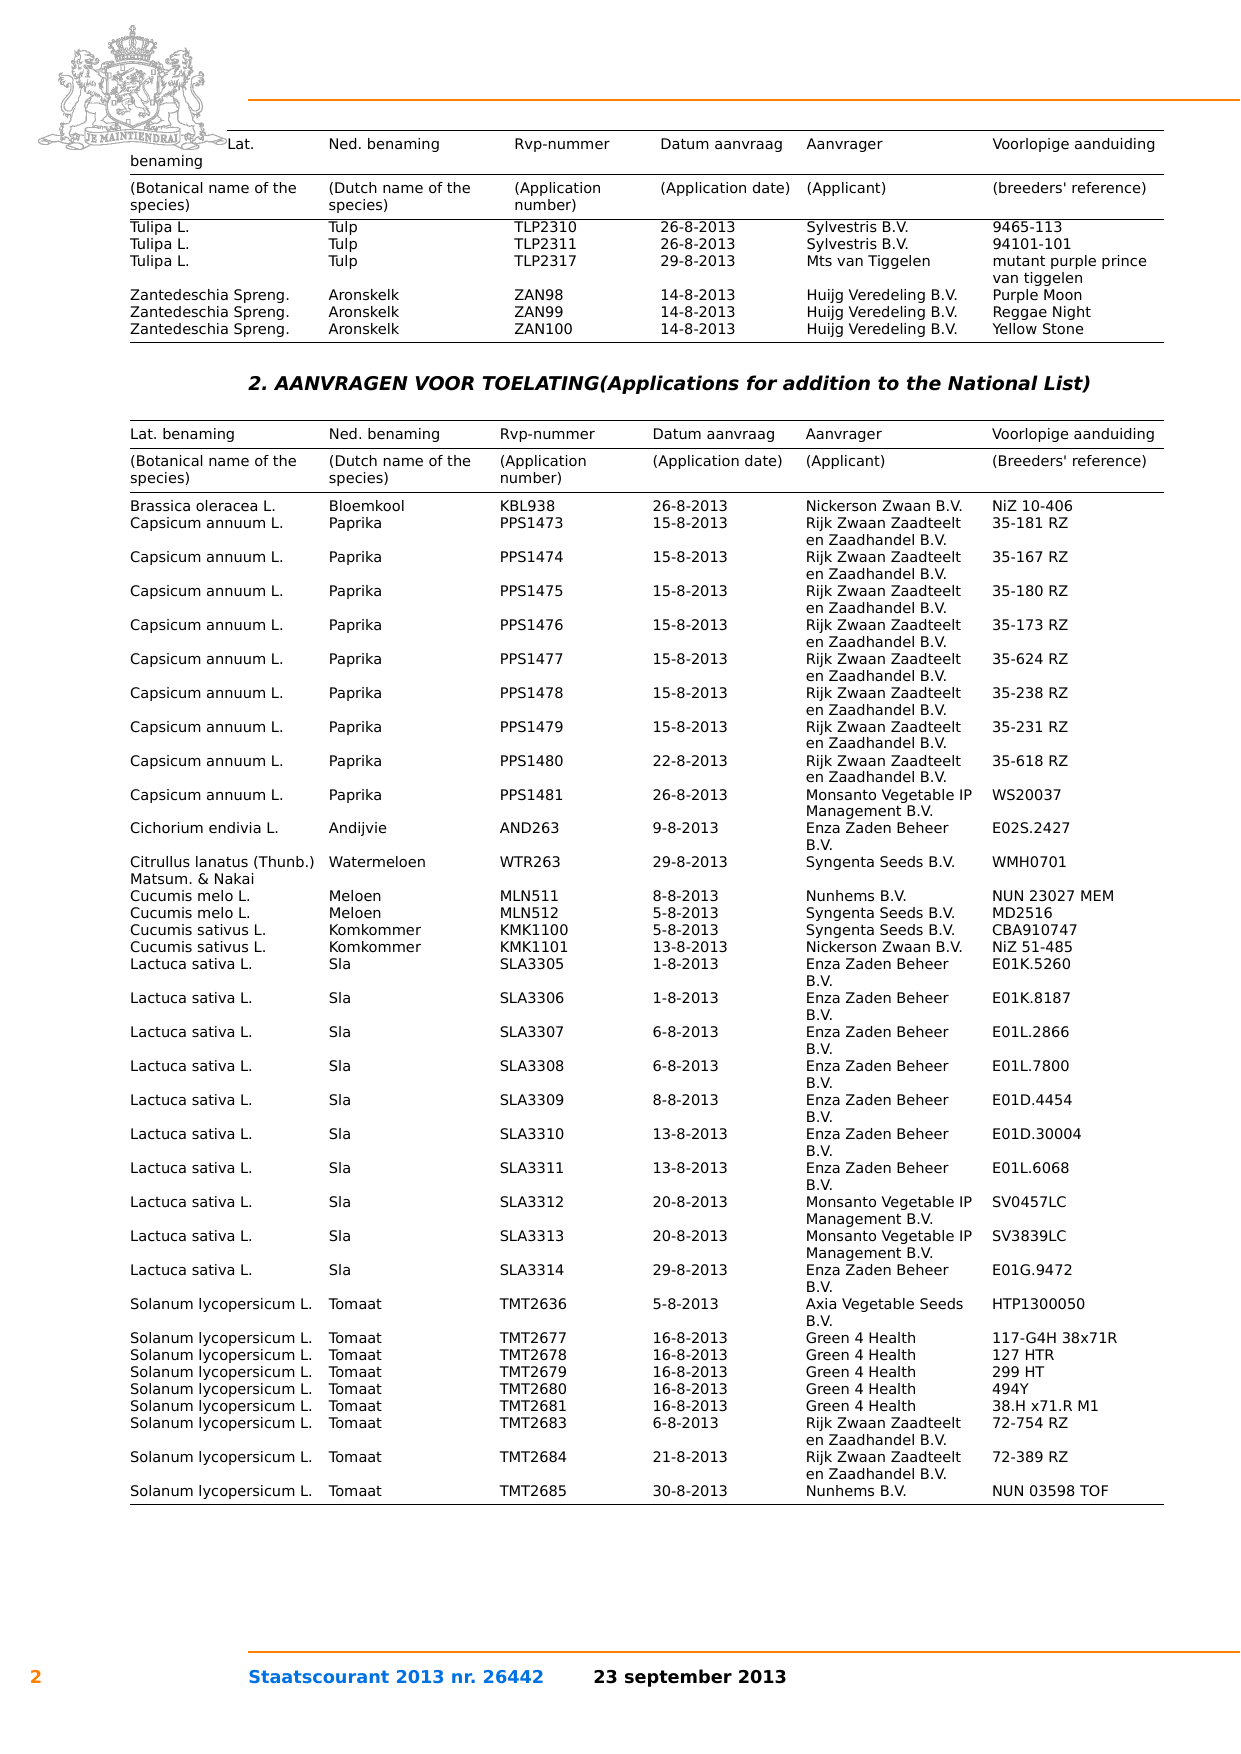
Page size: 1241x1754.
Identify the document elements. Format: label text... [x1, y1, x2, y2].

table_cell TMT2683 [494, 1415, 647, 1448]
table_cell Rijk Zwaan Zaadteelt en Zaadhandel B.V. [800, 549, 986, 583]
table_cell Enza Zaden Beheer B.V. [800, 1024, 986, 1058]
table_cell 5-8-2013 [647, 922, 799, 939]
table_cell Tomaat [323, 1398, 493, 1414]
table_cell Lactuca sativa L. [130, 1160, 323, 1194]
table_cell (Dutch name of the species) [323, 175, 508, 219]
table_cell 35-167 RZ [986, 549, 1163, 583]
table_cell Enza Zaden Beheer B.V. [800, 1126, 986, 1160]
table_cell CBA910747 [986, 922, 1163, 939]
table_cell (Botanical name of the species) [130, 449, 323, 492]
table_cell Rijk Zwaan Zaadteelt en Zaadhandel B.V. [800, 515, 986, 549]
table_cell SLA3310 [494, 1126, 647, 1160]
table_cell NiZ 10-406 [986, 493, 1163, 515]
table_cell Tomaat [323, 1330, 493, 1347]
table_cell Enza Zaden Beheer B.V. [800, 820, 986, 854]
table_cell 16-8-2013 [647, 1381, 799, 1398]
table_cell Zantedeschia Spreng. [130, 304, 322, 321]
table_cell Syngenta Seeds B.V. [800, 905, 986, 922]
table_cell Cucumis sativus L. [130, 939, 323, 956]
table_cell (Application number) [508, 175, 654, 219]
table_cell Komkommer [323, 922, 493, 939]
table_cell 15-8-2013 [647, 583, 799, 617]
table_cell WMH0701 [986, 854, 1163, 888]
table_cell (Breeders' reference) [986, 449, 1163, 492]
table_cell Aronskelk [323, 304, 508, 321]
table_cell Axia Vegetable Seeds B.V. [800, 1296, 986, 1330]
table_cell Sylvestris B.V. [800, 220, 986, 236]
table_cell Cucumis sativus L. [130, 922, 323, 939]
table_cell Lactuca sativa L. [130, 1024, 323, 1058]
table_cell PPS1474 [494, 549, 647, 583]
table_cell 13-8-2013 [647, 1160, 799, 1194]
table_cell 29-8-2013 [654, 253, 800, 287]
table_cell 494Y [986, 1381, 1163, 1398]
table_cell NUN 23027 MEM [986, 888, 1163, 905]
table_cell Aronskelk [323, 287, 508, 303]
table_cell 16-8-2013 [647, 1347, 799, 1364]
table_cell 35-180 RZ [986, 583, 1163, 617]
table_cell Green 4 Health [800, 1347, 986, 1364]
table_cell Capsicum annuum L. [130, 583, 323, 617]
table_cell Rijk Zwaan Zaadteelt en Zaadhandel B.V. [800, 1449, 986, 1482]
table_cell 8-8-2013 [647, 1092, 799, 1126]
table_cell Solanum lycopersicum L. [130, 1415, 323, 1448]
table_cell Sla [323, 1194, 493, 1228]
table_cell Zantedeschia Spreng. [130, 287, 322, 303]
table_cell 299 HT [986, 1364, 1163, 1381]
table_cell Tomaat [323, 1381, 493, 1398]
table_cell Huijg Veredeling B.V. [800, 287, 986, 303]
table_cell Rijk Zwaan Zaadteelt en Zaadhandel B.V. [800, 617, 986, 651]
table_header Datum aanvraag [654, 131, 800, 174]
table_cell Tulp [323, 253, 508, 287]
table_cell Reggae Night [986, 304, 1163, 321]
table_cell Capsicum annuum L. [130, 549, 323, 583]
table_cell Solanum lycopersicum L. [130, 1296, 323, 1330]
table_cell Solanum lycopersicum L. [130, 1364, 323, 1381]
table_cell Enza Zaden Beheer B.V. [800, 1160, 986, 1194]
table_cell 20-8-2013 [647, 1228, 799, 1262]
table_cell 6-8-2013 [647, 1058, 799, 1092]
table_cell Paprika [323, 719, 493, 752]
table_cell Lactuca sativa L. [130, 1058, 323, 1092]
table_cell 16-8-2013 [647, 1398, 799, 1414]
table_cell Rijk Zwaan Zaadteelt en Zaadhandel B.V. [800, 583, 986, 617]
table_cell SLA3311 [494, 1160, 647, 1194]
table_cell Solanum lycopersicum L. [130, 1398, 323, 1414]
table_cell Paprika [323, 651, 493, 684]
table_cell PPS1480 [494, 753, 647, 786]
table_cell Komkommer [323, 939, 493, 956]
table_cell 72-754 RZ [986, 1415, 1163, 1448]
table_cell AND263 [494, 820, 647, 854]
table_cell Watermeloen [323, 854, 493, 888]
table_header Voorlopige aanduiding [986, 421, 1163, 448]
table_cell 16-8-2013 [647, 1330, 799, 1347]
table_cell 8-8-2013 [647, 888, 799, 905]
table_cell 15-8-2013 [647, 719, 799, 752]
table_cell Tulp [323, 236, 508, 253]
table_cell E01D.4454 [986, 1092, 1163, 1126]
table_cell NiZ 51-485 [986, 939, 1163, 956]
table_cell PPS1479 [494, 719, 647, 752]
table_cell 35-181 RZ [986, 515, 1163, 549]
table_cell TMT2680 [494, 1381, 647, 1398]
table_cell 22-8-2013 [647, 753, 799, 786]
table_cell Brassica oleracea L. [130, 493, 323, 515]
table_cell (Application date) [647, 449, 799, 492]
table_cell 35-624 RZ [986, 651, 1163, 684]
table_cell Nickerson Zwaan B.V. [800, 939, 986, 956]
table_cell SLA3314 [494, 1262, 647, 1296]
table_cell Tomaat [323, 1483, 493, 1504]
table_cell 6-8-2013 [647, 1415, 799, 1448]
table_cell PPS1476 [494, 617, 647, 651]
table_cell Monsanto Vegetable IP Management B.V. [800, 786, 986, 820]
table_cell Bloemkool [323, 493, 493, 515]
table_cell Sla [323, 956, 493, 990]
table_cell TMT2678 [494, 1347, 647, 1364]
table_cell 13-8-2013 [647, 1126, 799, 1160]
table_cell Green 4 Health [800, 1330, 986, 1347]
table_cell 30-8-2013 [647, 1483, 799, 1504]
table_cell 14-8-2013 [654, 304, 800, 321]
table_cell NUN 03598 TOF [986, 1483, 1163, 1504]
table_cell TMT2684 [494, 1449, 647, 1482]
table_cell Yellow Stone [986, 321, 1163, 342]
table_cell Tulipa L. [130, 236, 322, 253]
table_cell SV0457LC [986, 1194, 1163, 1228]
table_cell Zantedeschia Spreng. [130, 321, 322, 342]
table_header Rvp-nummer [494, 421, 647, 448]
table_header Lat. benaming [130, 131, 322, 174]
table_cell KMK1101 [494, 939, 647, 956]
table_cell TMT2679 [494, 1364, 647, 1381]
table_cell Paprika [323, 515, 493, 549]
table_cell TMT2685 [494, 1483, 647, 1504]
table_cell SLA3313 [494, 1228, 647, 1262]
table_cell Monsanto Vegetable IP Management B.V. [800, 1194, 986, 1228]
table_cell (breeders' reference) [986, 175, 1163, 219]
table_cell Huijg Veredeling B.V. [800, 304, 986, 321]
table_cell Syngenta Seeds B.V. [800, 922, 986, 939]
table_cell Paprika [323, 549, 493, 583]
table_cell Solanum lycopersicum L. [130, 1330, 323, 1347]
table_cell Nickerson Zwaan B.V. [800, 493, 986, 515]
table_cell (Dutch name of the species) [323, 449, 493, 492]
table_cell 38.H x71.R M1 [986, 1398, 1163, 1414]
table_cell 5-8-2013 [647, 905, 799, 922]
table_cell (Applicant) [800, 449, 986, 492]
table_cell mutant purple prince van tiggelen [986, 253, 1163, 287]
table_cell E01D.30004 [986, 1126, 1163, 1160]
table_cell Green 4 Health [800, 1398, 986, 1414]
table_cell PPS1477 [494, 651, 647, 684]
table_cell E01K.5260 [986, 956, 1163, 990]
picture [38, 25, 227, 150]
table_cell Rijk Zwaan Zaadteelt en Zaadhandel B.V. [800, 651, 986, 684]
table_cell KBL938 [494, 493, 647, 515]
table_cell ZAN99 [508, 304, 654, 321]
table_cell Solanum lycopersicum L. [130, 1449, 323, 1482]
table_cell E01L.6068 [986, 1160, 1163, 1194]
table_cell Tomaat [323, 1364, 493, 1381]
table_cell Sla [323, 1262, 493, 1296]
table_cell PPS1478 [494, 685, 647, 718]
table_cell Sla [323, 1228, 493, 1262]
table_cell Huijg Veredeling B.V. [800, 321, 986, 342]
table_cell 35-173 RZ [986, 617, 1163, 651]
table_cell 26-8-2013 [654, 220, 800, 236]
table_cell 26-8-2013 [654, 236, 800, 253]
table_cell Capsicum annuum L. [130, 651, 323, 684]
table_header Aanvrager [800, 421, 986, 448]
table_cell Sla [323, 1160, 493, 1194]
table_cell 72-389 RZ [986, 1449, 1163, 1482]
table_cell E01L.2866 [986, 1024, 1163, 1058]
table_cell TLP2317 [508, 253, 654, 287]
table_cell 5-8-2013 [647, 1296, 799, 1330]
table_cell SLA3309 [494, 1092, 647, 1126]
table_cell Capsicum annuum L. [130, 617, 323, 651]
table_cell Capsicum annuum L. [130, 515, 323, 549]
table_cell TMT2681 [494, 1398, 647, 1414]
table_header Lat. benaming [130, 421, 323, 448]
table_cell HTP1300050 [986, 1296, 1163, 1330]
table_cell Capsicum annuum L. [130, 753, 323, 786]
table_cell WTR263 [494, 854, 647, 888]
table_cell 13-8-2013 [647, 939, 799, 956]
table_cell TLP2310 [508, 220, 654, 236]
table_cell 26-8-2013 [647, 786, 799, 820]
table_cell Tomaat [323, 1347, 493, 1364]
table_cell Paprika [323, 617, 493, 651]
table_header Rvp-nummer [508, 131, 654, 174]
table_cell 35-618 RZ [986, 753, 1163, 786]
table_cell Lactuca sativa L. [130, 956, 323, 990]
table_cell 15-8-2013 [647, 651, 799, 684]
table_cell Sla [323, 1126, 493, 1160]
table_cell Andijvie [323, 820, 493, 854]
table_cell Capsicum annuum L. [130, 719, 323, 752]
table_cell 1-8-2013 [647, 956, 799, 990]
table_cell 35-231 RZ [986, 719, 1163, 752]
table_cell Cucumis melo L. [130, 888, 323, 905]
table_header Aanvrager [800, 131, 986, 174]
table_cell Tomaat [323, 1415, 493, 1448]
table_cell Meloen [323, 905, 493, 922]
table_cell Enza Zaden Beheer B.V. [800, 956, 986, 990]
table_cell Sylvestris B.V. [800, 236, 986, 253]
table_cell 94101-101 [986, 236, 1163, 253]
table_cell SLA3312 [494, 1194, 647, 1228]
table_cell Rijk Zwaan Zaadteelt en Zaadhandel B.V. [800, 719, 986, 752]
table_cell 14-8-2013 [654, 321, 800, 342]
table_cell Green 4 Health [800, 1364, 986, 1381]
table_cell ZAN98 [508, 287, 654, 303]
table_cell Monsanto Vegetable IP Management B.V. [800, 1228, 986, 1262]
table_cell 15-8-2013 [647, 515, 799, 549]
table_cell 29-8-2013 [647, 1262, 799, 1296]
table_cell Aronskelk [323, 321, 508, 342]
table_cell SLA3306 [494, 990, 647, 1024]
table_header Voorlopige aanduiding [986, 131, 1163, 174]
table_cell Enza Zaden Beheer B.V. [800, 990, 986, 1024]
table_cell 9-8-2013 [647, 820, 799, 854]
table_cell 15-8-2013 [647, 549, 799, 583]
table_cell PPS1475 [494, 583, 647, 617]
table_cell Cichorium endivia L. [130, 820, 323, 854]
table_cell Enza Zaden Beheer B.V. [800, 1092, 986, 1126]
table_cell Tomaat [323, 1449, 493, 1482]
table_cell Solanum lycopersicum L. [130, 1483, 323, 1504]
table_cell Solanum lycopersicum L. [130, 1347, 323, 1364]
table_cell Paprika [323, 583, 493, 617]
table_cell SV3839LC [986, 1228, 1163, 1262]
table_cell Tulp [323, 220, 508, 236]
table_cell Enza Zaden Beheer B.V. [800, 1058, 986, 1092]
table_cell Tulipa L. [130, 220, 322, 236]
table_cell Paprika [323, 786, 493, 820]
table_cell 14-8-2013 [654, 287, 800, 303]
table_cell Nunhems B.V. [800, 1483, 986, 1504]
table_cell Mts van Tiggelen [800, 253, 986, 287]
table_cell 9465-113 [986, 220, 1163, 236]
table_cell 21-8-2013 [647, 1449, 799, 1482]
table_cell Enza Zaden Beheer B.V. [800, 1262, 986, 1296]
table_cell E01G.9472 [986, 1262, 1163, 1296]
table_cell Syngenta Seeds B.V. [800, 854, 986, 888]
table_cell TLP2311 [508, 236, 654, 253]
table_cell 15-8-2013 [647, 617, 799, 651]
table_cell Tomaat [323, 1296, 493, 1330]
table_cell Sla [323, 1092, 493, 1126]
table_cell MLN511 [494, 888, 647, 905]
table_cell Rijk Zwaan Zaadteelt en Zaadhandel B.V. [800, 1415, 986, 1448]
table_cell PPS1473 [494, 515, 647, 549]
table_cell Paprika [323, 753, 493, 786]
table_cell Citrullus lanatus (Thunb.) Matsum. & Nakai [130, 854, 323, 888]
table_cell Capsicum annuum L. [130, 786, 323, 820]
table_cell 29-8-2013 [647, 854, 799, 888]
table_cell 35-238 RZ [986, 685, 1163, 718]
table_cell E01L.7800 [986, 1058, 1163, 1092]
table_cell MD2516 [986, 905, 1163, 922]
table_cell Solanum lycopersicum L. [130, 1381, 323, 1398]
table_cell SLA3305 [494, 956, 647, 990]
table_cell Tulipa L. [130, 253, 322, 287]
table_cell SLA3307 [494, 1024, 647, 1058]
table_cell (Applicant) [800, 175, 986, 219]
table_cell (Application date) [654, 175, 800, 219]
table_cell Purple Moon [986, 287, 1163, 303]
table_cell Lactuca sativa L. [130, 1262, 323, 1296]
table_cell Green 4 Health [800, 1381, 986, 1398]
table_cell Cucumis melo L. [130, 905, 323, 922]
table_cell Rijk Zwaan Zaadteelt en Zaadhandel B.V. [800, 753, 986, 786]
table_cell 20-8-2013 [647, 1194, 799, 1228]
table_cell Rijk Zwaan Zaadteelt en Zaadhandel B.V. [800, 685, 986, 718]
table_cell (Application number) [494, 449, 647, 492]
table_cell PPS1481 [494, 786, 647, 820]
subtitle 2. AANVRAGEN VOOR TOELATING(Applications for addition to the National List) [248, 373, 1163, 395]
table_cell E02S.2427 [986, 820, 1163, 854]
table_header Ned. benaming [323, 131, 508, 174]
table_cell Lactuca sativa L. [130, 990, 323, 1024]
table_cell Paprika [323, 685, 493, 718]
table_cell Sla [323, 1024, 493, 1058]
table_cell Lactuca sativa L. [130, 1228, 323, 1262]
table_cell Sla [323, 990, 493, 1024]
table_header Datum aanvraag [647, 421, 799, 448]
table_cell Sla [323, 1058, 493, 1092]
table_cell 117-G4H 38x71R [986, 1330, 1163, 1347]
table_cell Nunhems B.V. [800, 888, 986, 905]
table_cell MLN512 [494, 905, 647, 922]
table_cell 26-8-2013 [647, 493, 799, 515]
table_cell Lactuca sativa L. [130, 1126, 323, 1160]
table_cell (Botanical name of the species) [130, 175, 322, 219]
table_cell ZAN100 [508, 321, 654, 342]
table_cell Lactuca sativa L. [130, 1194, 323, 1228]
table_cell 16-8-2013 [647, 1364, 799, 1381]
table_cell Lactuca sativa L. [130, 1092, 323, 1126]
table_cell TMT2636 [494, 1296, 647, 1330]
table_header Ned. benaming [323, 421, 493, 448]
table_cell 15-8-2013 [647, 685, 799, 718]
table_cell 127 HTR [986, 1347, 1163, 1364]
table_cell Capsicum annuum L. [130, 685, 323, 718]
table_cell 6-8-2013 [647, 1024, 799, 1058]
table_cell KMK1100 [494, 922, 647, 939]
table_cell SLA3308 [494, 1058, 647, 1092]
table_cell WS20037 [986, 786, 1163, 820]
table_cell Meloen [323, 888, 493, 905]
table_cell E01K.8187 [986, 990, 1163, 1024]
table_cell 1-8-2013 [647, 990, 799, 1024]
table_cell TMT2677 [494, 1330, 647, 1347]
